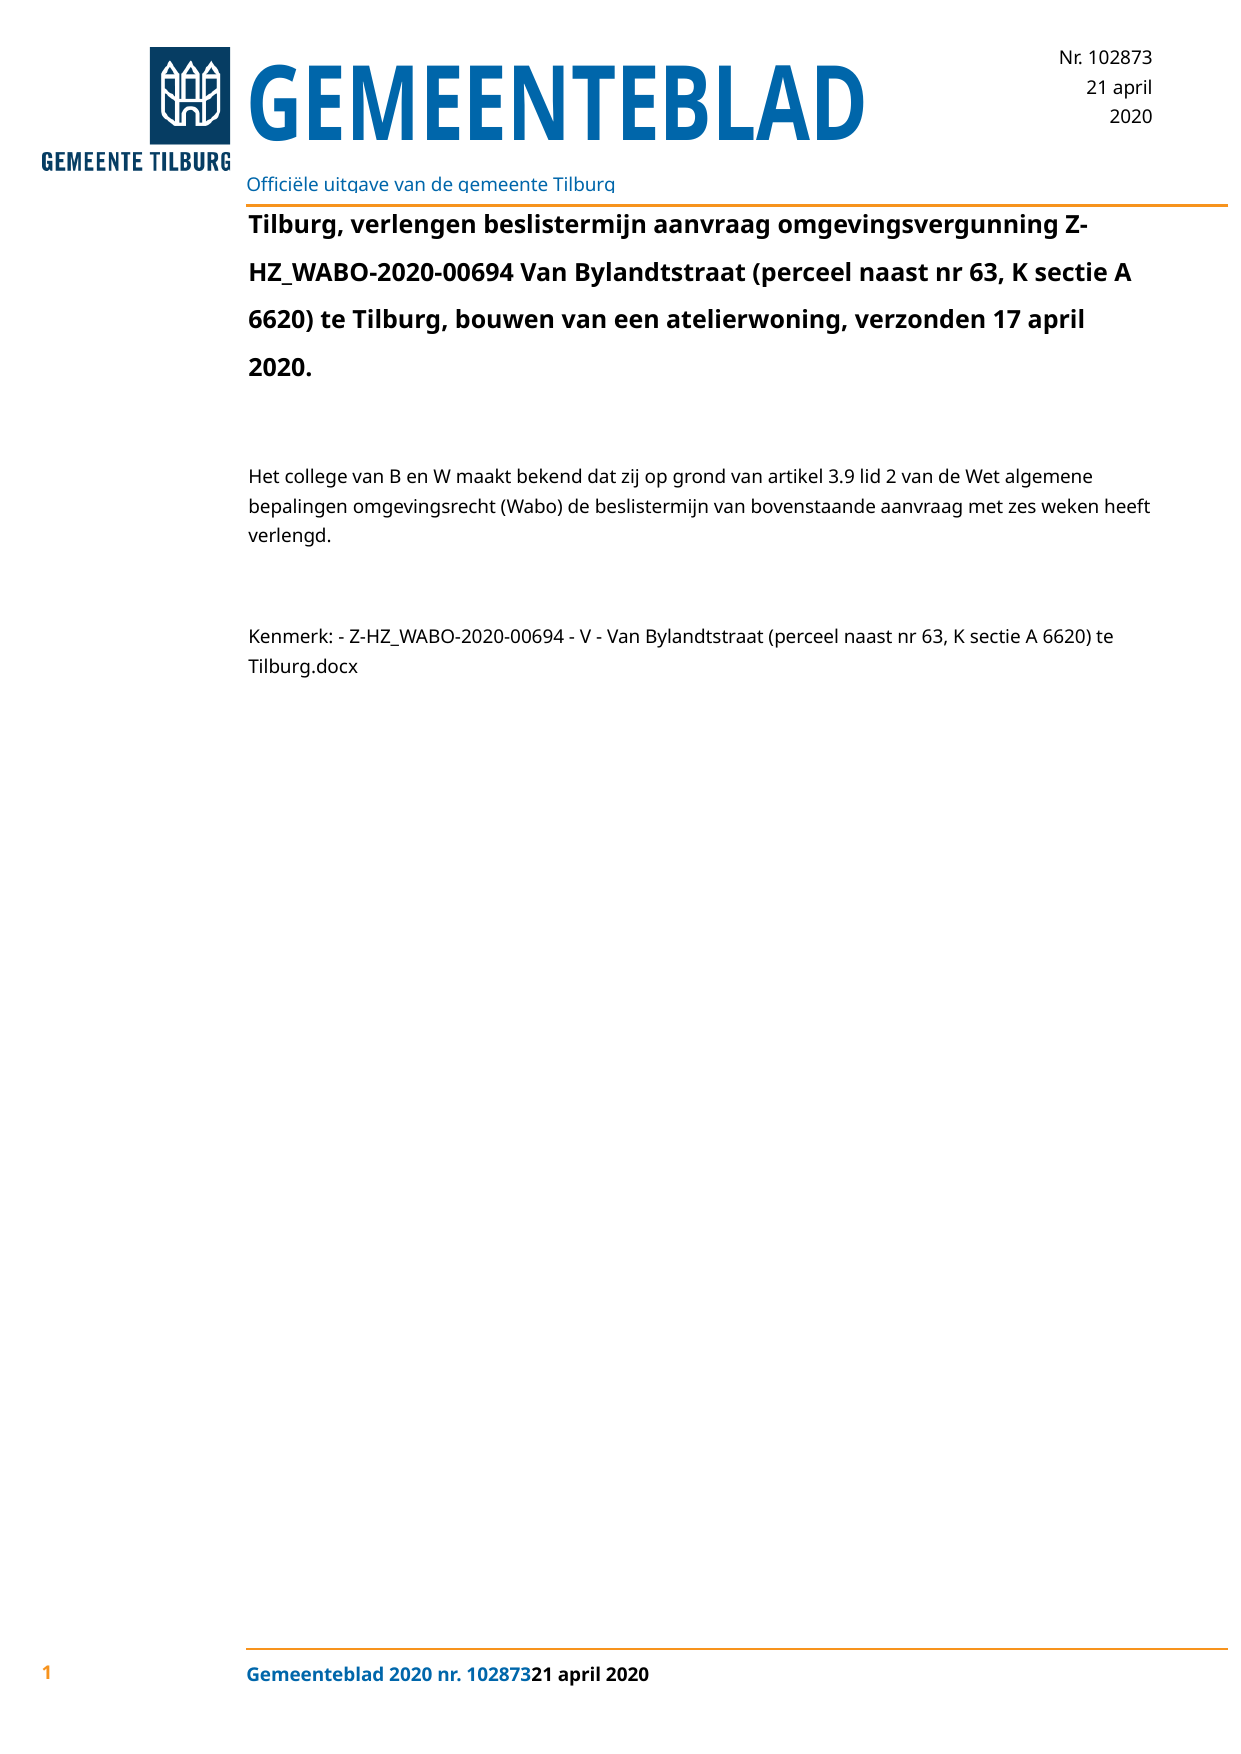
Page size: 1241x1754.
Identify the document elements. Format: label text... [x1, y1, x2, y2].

text Kenmerk: - Z-HZ_WABO-2020-00694 - V - Van Bylandtstraat (perceel naast nr 63, K sectie A 6620) te Tilburg.docx [248, 623, 1152, 679]
text Tilburg, verlengen beslistermijn aanvraag omgevingsvergunning Z-HZ_WABO-2020-00694 Van Bylandtstraat (perceel naast nr 63, K sectie A 6620) te Tilburg, bouwen van een atelierwoning, verzonden 17 april 2020. [248, 207, 1152, 384]
text Het college van B en W maakt bekend dat zij op grond van artikel 3.9 lid 2 van de Wet algemene bepalingen omgevingsrecht (Wabo) de beslistermijn van bovenstaande aanvraag met zes weken heeft verlengd. [248, 463, 1152, 548]
picture [41, 47, 231, 172]
